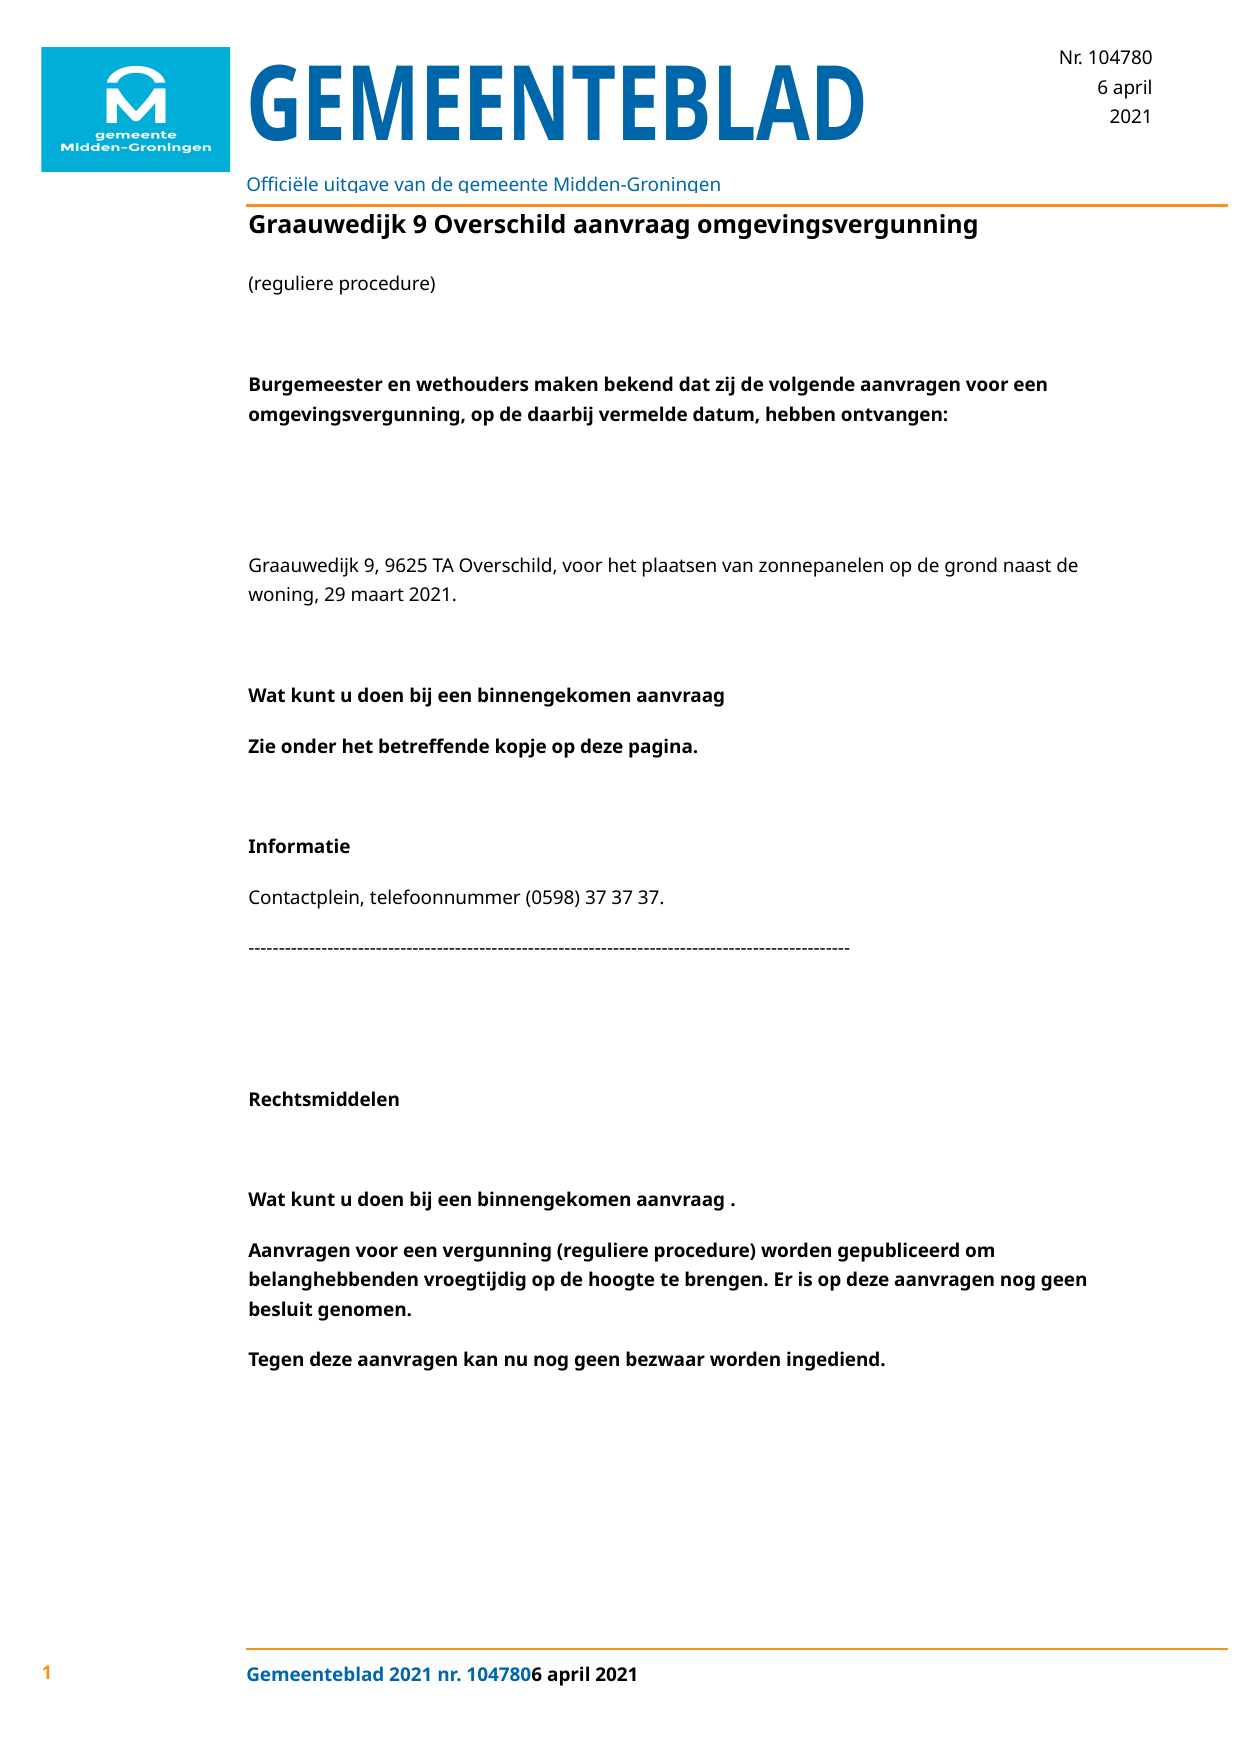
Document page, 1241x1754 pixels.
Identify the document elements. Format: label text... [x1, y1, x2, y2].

picture [184, 146, 190, 153]
text Informatie [248, 834, 1152, 859]
text Burgemeester en wethouders maken bekend dat zij de volgende aanvragen voor een omgevingsvergunning, op de daarbij vermelde datum, hebben ontvangen: [248, 371, 1152, 426]
text Aanvragen voor een vergunning (reguliere procedure) worden gepubliceerd om belanghebbenden vroegtijdig op de hoogte te brengen. Er is op deze aanvragen nog geen besluit genomen. [248, 1237, 1152, 1322]
text --------------------------------------------------------------------------------------------------- [248, 934, 1152, 960]
text (reguliere procedure) [248, 270, 1152, 296]
text Rechtsmiddelen [248, 1086, 1152, 1111]
text Zie onder het betreffende kopje op deze pagina. [248, 733, 1152, 758]
picture [108, 66, 164, 82]
text Contactplein, telefoonnummer (0598) 37 37 37. [248, 884, 1152, 910]
picture [107, 89, 165, 122]
text Tegen deze aanvragen kan nu nog geen bezwaar worden ingediend. [248, 1347, 1152, 1372]
text Graauwedijk 9, 9625 TA Overschild, voor het plaatsen van zonnepanelen op de grond naast de woning, 29 maart 2021. [248, 552, 1152, 607]
text Wat kunt u doen bij een binnengekomen aanvraag . [248, 1187, 1152, 1212]
text Graauwedijk 9 Overschild aanvraag omgevingsvergunning [248, 207, 1152, 241]
text Wat kunt u doen bij een binnengekomen aanvraag [248, 682, 1152, 708]
